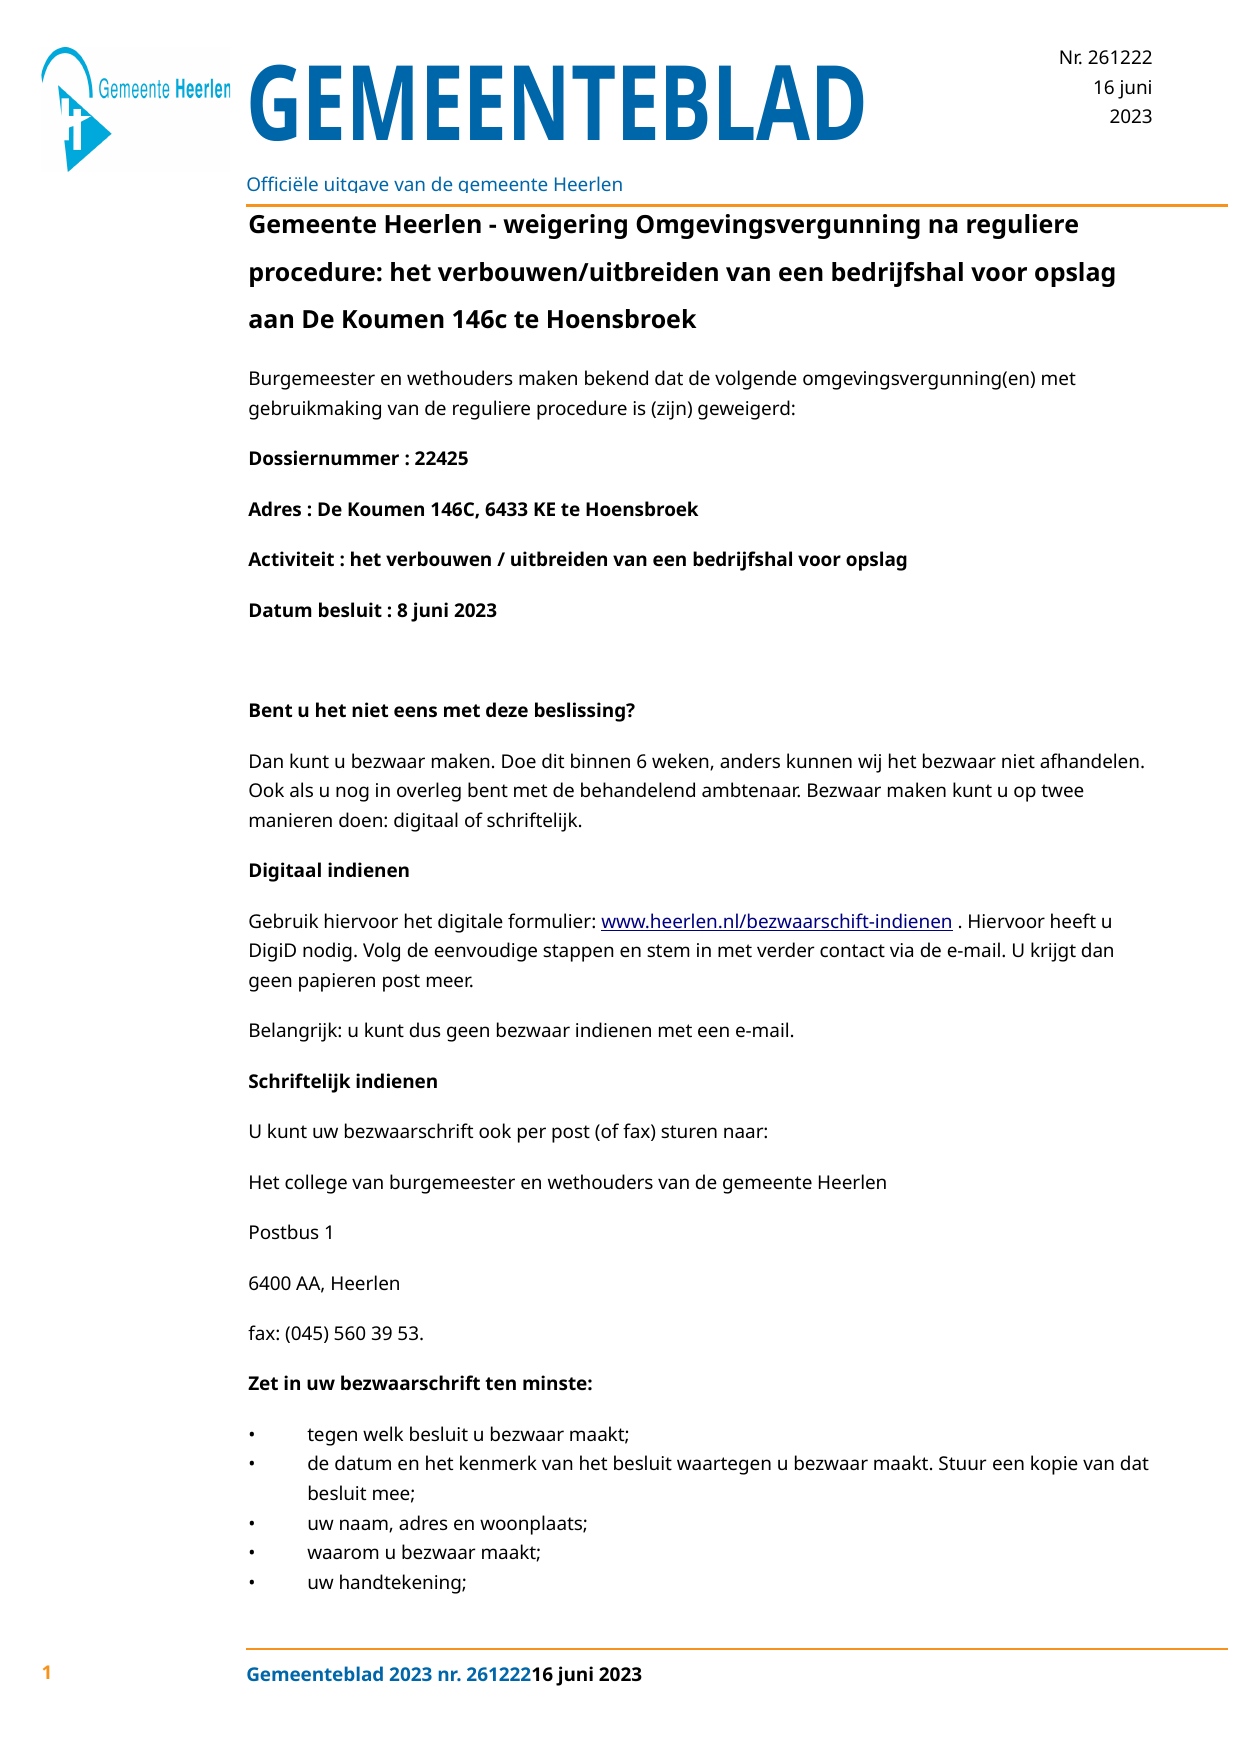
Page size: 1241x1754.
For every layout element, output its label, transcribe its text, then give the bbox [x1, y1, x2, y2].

list tegen welk besluit u bezwaar maakt; [248, 1421, 1152, 1447]
text U kunt uw bezwaarschrift ook per post (of fax) sturen naar: [248, 1118, 1152, 1144]
text Bent u het niet eens met deze beslissing? [248, 698, 1152, 723]
text 6400 AA, Heerlen [248, 1270, 1152, 1295]
text Het college van burgemeester en wethouders van de gemeente Heerlen [248, 1169, 1152, 1194]
list uw naam, adres en woonplaats; [248, 1510, 1152, 1535]
text fax: (045) 560 39 53. [248, 1320, 1152, 1346]
list uw handtekening; [248, 1569, 1152, 1594]
list de datum en het kenmerk van het besluit waartegen u bezwaar maakt. Stuur een kopie van dat besluit mee; [248, 1451, 1152, 1506]
text Adres : De Koumen 146C, 6433 KE te Hoensbroek [248, 496, 1152, 522]
text Datum besluit : 8 juni 2023 [248, 597, 1152, 622]
text Dossiernummer : 22425 [248, 446, 1152, 471]
list waarom u bezwaar maakt; [248, 1539, 1152, 1565]
text Zet in uw bezwaarschrift ten minste: [248, 1371, 1152, 1396]
text Dan kunt u bezwaar maken. Doe dit binnen 6 weken, anders kunnen wij het bezwaar niet afhandelen. Ook als u nog in overleg bent met de behandelend ambtenaar. Bezwaar maken kunt u op twee manieren doen: digitaal of schriftelijk. [248, 748, 1152, 833]
text Gebruik hiervoor het digitale formulier: www.heerlen.nl/bezwaarschift-indienen . Hiervoor heeft u DigiD nodig. Volg de eenvoudige stappen en stem in met verder contact via de e-mail. U krijgt dan geen papieren post meer. [248, 908, 1152, 993]
text Burgemeester en wethouders maken bekend dat de volgende omgevingsvergunning(en) met gebruikmaking van de reguliere procedure is (zijn) geweigerd: [248, 366, 1152, 421]
text Postbus 1 [248, 1219, 1152, 1245]
picture [41, 47, 59, 70]
text Gemeente Heerlen - weigering Omgevingsvergunning na reguliere procedure: het verbouwen/uitbreiden van een bedrijfshal voor opslag aan De Koumen 146c te Hoensbroek [248, 207, 1152, 336]
text Activiteit : het verbouwen / uitbreiden van een bedrijfshal voor opslag [248, 546, 1152, 572]
text Schriftelijk indienen [248, 1068, 1152, 1094]
text Digitaal indienen [248, 858, 1152, 883]
picture [41, 47, 231, 172]
text Belangrijk: u kunt dus geen bezwaar indienen met een e-mail. [248, 1018, 1152, 1043]
